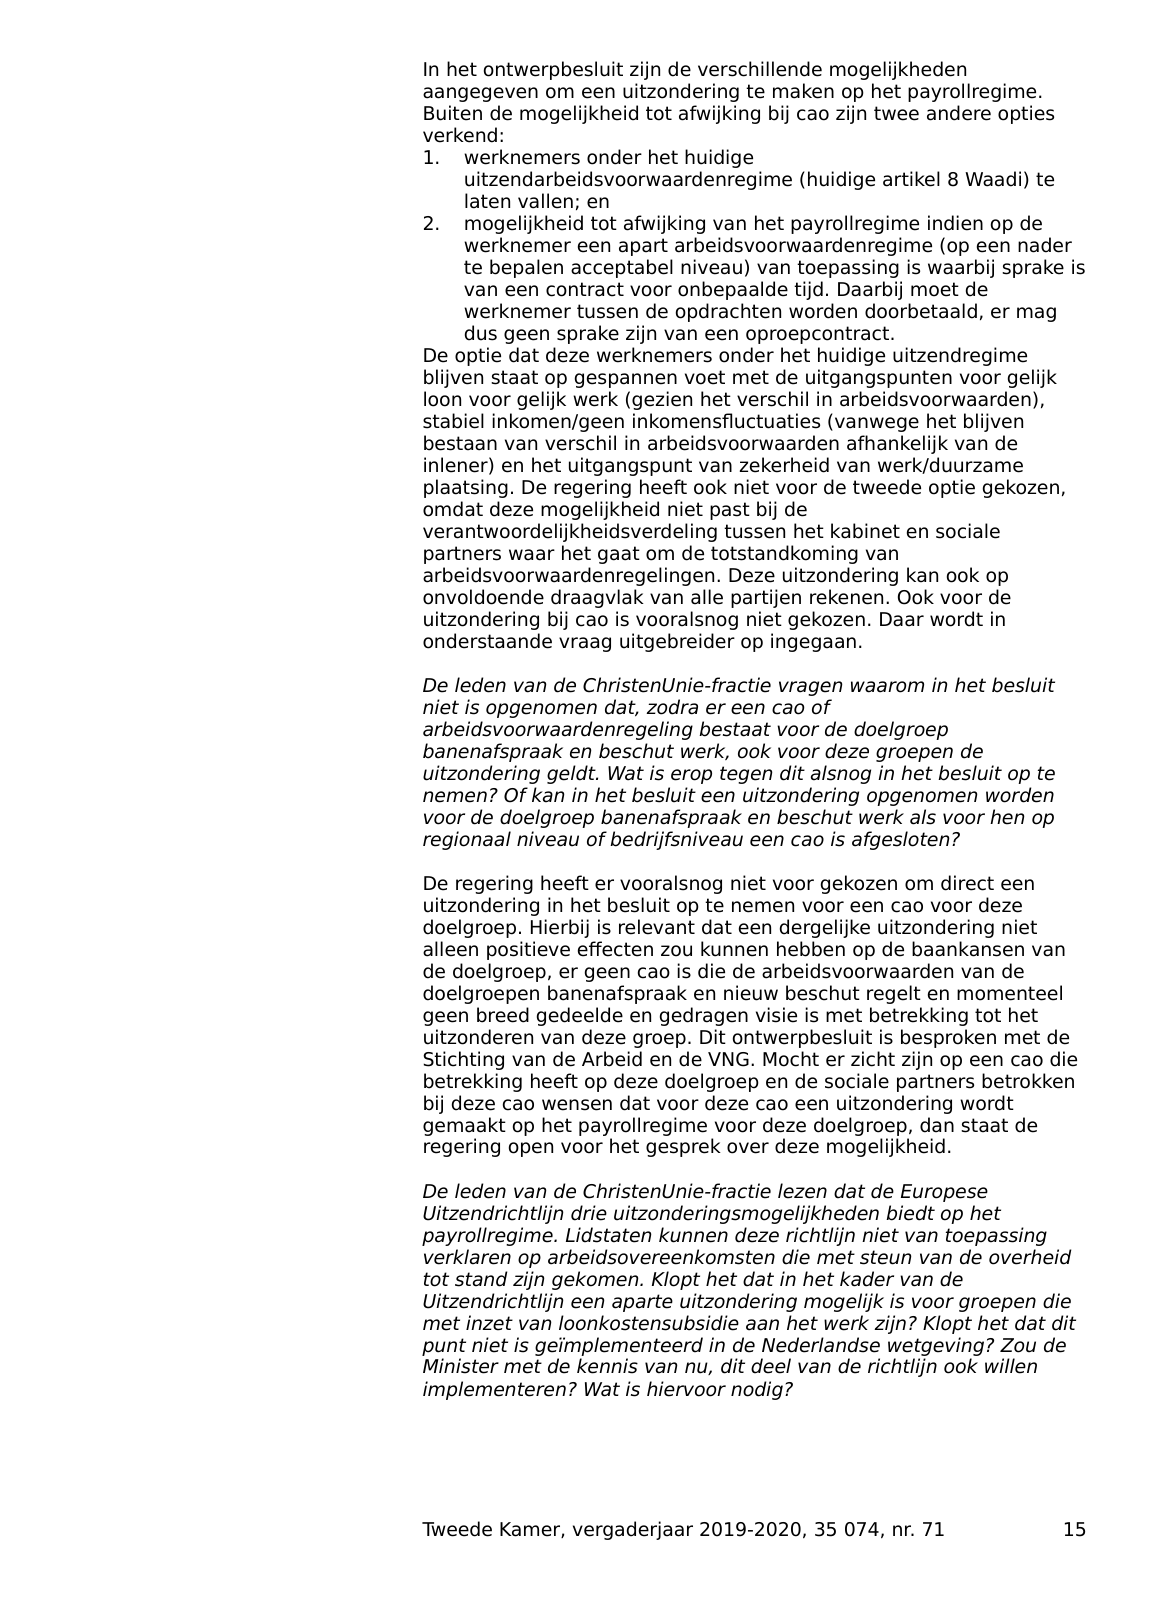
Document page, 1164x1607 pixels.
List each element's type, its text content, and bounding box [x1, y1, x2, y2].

text 1. werknemers onder het huidige uitzendarbeidsvoorwaardenregime (huidige artikel 8 Waadi) te laten vallen; en [422, 147, 1087, 213]
text De leden van de ChristenUnie-fractie vragen waarom in het besluit niet is opgenomen dat, zodra er een cao of arbeidsvoorwaardenregeling bestaat voor de doelgroep banenafspraak en beschut werk, ook voor deze groepen de uitzondering geldt. Wat is erop tegen dit alsnog in het besluit op te nemen? Of kan in het besluit een uitzondering opgenomen worden voor de doelgroep banenafspraak en beschut werk als voor hen op regionaal niveau of bedrijfsniveau een cao is afgesloten? [422, 675, 1087, 851]
text In het ontwerpbesluit zijn de verschillende mogelijkheden aangegeven om een uitzondering te maken op het payrollregime. Buiten de mogelijkheid tot afwijking bij cao zijn twee andere opties verkend: [422, 59, 1087, 147]
text 2. mogelijkheid tot afwijking van het payrollregime indien op de werknemer een apart arbeidsvoorwaardenregime (op een nader te bepalen acceptabel niveau) van toepassing is waarbij sprake is van een contract voor onbepaalde tijd. Daarbij moet de werknemer tussen de opdrachten worden doorbetaald, er mag dus geen sprake zijn van een oproepcontract. [422, 213, 1087, 345]
text De optie dat deze werknemers onder het huidige uitzendregime blijven staat op gespannen voet met de uitgangspunten voor gelijk loon voor gelijk werk (gezien het verschil in arbeidsvoorwaarden), stabiel inkomen/geen inkomensfluctuaties (vanwege het blijven bestaan van verschil in arbeidsvoorwaarden afhankelijk van de inlener) en het uitgangspunt van zekerheid van werk/duurzame plaatsing. De regering heeft ook niet voor de tweede optie gekozen, omdat deze mogelijkheid niet past bij de verantwoordelijkheidsverdeling tussen het kabinet en sociale partners waar het gaat om de totstandkoming van arbeidsvoorwaardenregelingen. Deze uitzondering kan ook op onvoldoende draagvlak van alle partijen rekenen. Ook voor de uitzondering bij cao is vooralsnog niet gekozen. Daar wordt in onderstaande vraag uitgebreider op ingegaan. [422, 345, 1087, 652]
text De regering heeft er vooralsnog niet voor gekozen om direct een uitzondering in het besluit op te nemen voor een cao voor deze doelgroep. Hierbij is relevant dat een dergelijke uitzondering niet alleen positieve effecten zou kunnen hebben op de baankansen van de doelgroep, er geen cao is die de arbeidsvoorwaarden van de doelgroepen banenafspraak en nieuw beschut regelt en momenteel geen breed gedeelde en gedragen visie is met betrekking tot het uitzonderen van deze groep. Dit ontwerpbesluit is besproken met de Stichting van de Arbeid en de VNG. Mocht er zicht zijn op een cao die betrekking heeft op deze doelgroep en de sociale partners betrokken bij deze cao wensen dat voor deze cao een uitzondering wordt gemaakt op het payrollregime voor deze doelgroep, dan staat de regering open voor het gesprek over deze mogelijkheid. [422, 873, 1087, 1158]
text De leden van de ChristenUnie-fractie lezen dat de Europese Uitzendrichtlijn drie uitzonderingsmogelijkheden biedt op het payrollregime. Lidstaten kunnen deze richtlijn niet van toepassing verklaren op arbeidsovereenkomsten die met steun van de overheid tot stand zijn gekomen. Klopt het dat in het kader van de Uitzendrichtlijn een aparte uitzondering mogelijk is voor groepen die met inzet van loonkostensubsidie aan het werk zijn? Klopt het dat dit punt niet is geïmplementeerd in de Nederlandse wetgeving? Zou de Minister met de kennis van nu, dit deel van de richtlijn ook willen implementeren? Wat is hiervoor nodig? [422, 1181, 1087, 1400]
